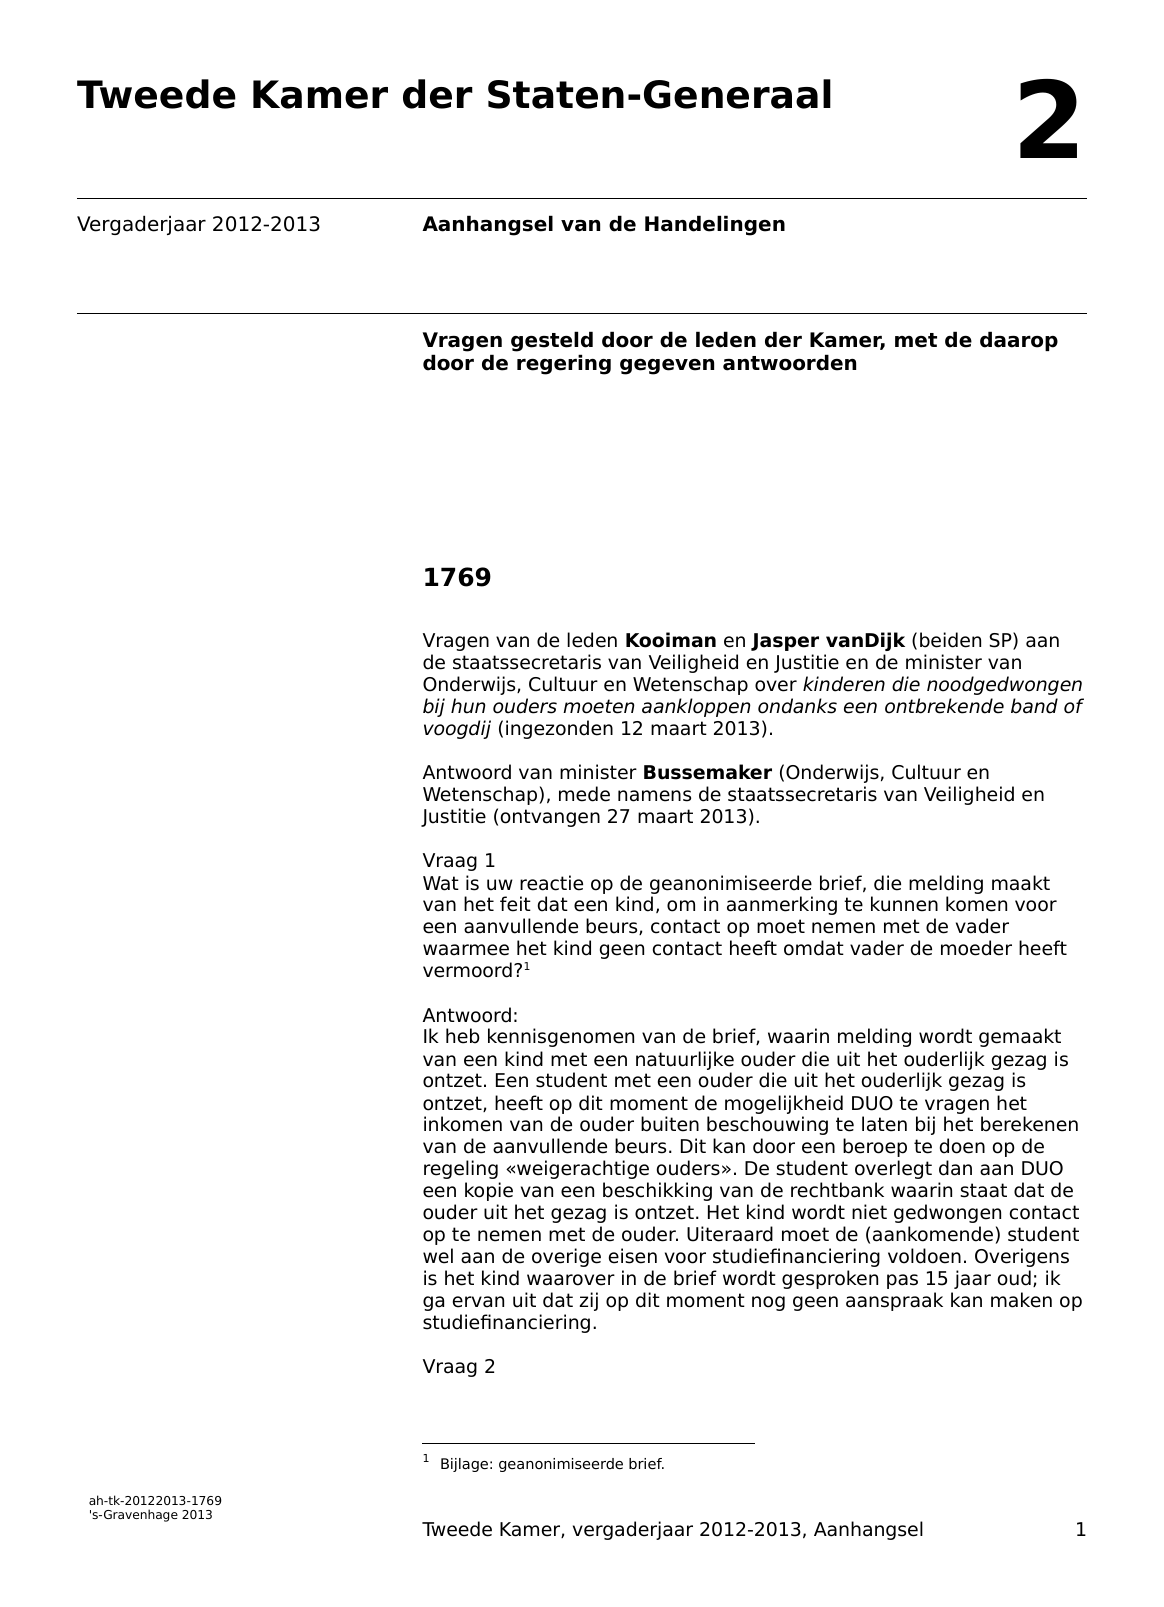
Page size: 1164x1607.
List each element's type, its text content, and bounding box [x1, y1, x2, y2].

text 1769 [422, 563, 1087, 592]
table_cell Aanhangsel van de Handelingen [422, 199, 1087, 313]
table_cell Vragen gesteld door de leden der Kamer, met de daarop door de regering gegeven antwoorden [422, 314, 1087, 375]
text Vragen van de leden Kooiman en Jasper vanDijk (beiden SP) aan de staatssecretaris van Veiligheid en Justitie en de minister van Onderwijs, Cultuur en Wetenschap over kinderen die noodgedwongen bij hun ouders moeten aankloppen ondanks een ontbrekende band of voogdij (ingezonden 12 maart 2013). [422, 630, 1087, 740]
table_cell [77, 314, 422, 375]
text Wat is uw reactie op de geanonimiseerde brief, die melding maakt van het feit dat een kind, om in aanmerking te kunnen komen voor een aanvullende beurs, contact op moet nemen met de vader waarmee het kind geen contact heeft omdat vader de moeder heeft vermoord? [422, 872, 1087, 982]
text Ik heb kennisgenomen van de brief, waarin melding wordt gemaakt van een kind met een natuurlijke ouder die uit het ouderlijk gezag is ontzet. Een student met een ouder die uit het ouderlijk gezag is ontzet, heeft op dit moment de mogelijkheid DUO te vragen het inkomen van de ouder buiten beschouwing te laten bij het berekenen van de aanvullende beurs. Dit kan door een beroep te doen op de regeling «weigerachtige ouders». De student overlegt dan aan DUO een kopie van een beschikking van de rechtbank waarin staat dat de ouder uit het gezag is ontzet. Het kind wordt niet gedwongen contact op te nemen met de ouder. Uiteraard moet de (aankomende) student wel aan de overige eisen voor studiefinanciering voldoen. Overigens is het kind waarover in de brief wordt gesproken pas 15 jaar oud; ik ga ervan uit dat zij op dit moment nog geen aanspraak kan maken op studiefinanciering. [422, 1026, 1087, 1334]
text Antwoord van minister Bussemaker (Onderwijs, Cultuur en Wetenschap), mede namens de staatssecretaris van Veiligheid en Justitie (ontvangen 27 maart 2013). [422, 762, 1087, 828]
table_header 2 [886, 59, 1087, 198]
text Vraag 1 [422, 850, 1087, 872]
text Vraag 2 [422, 1356, 1087, 1378]
table_cell Vergaderjaar 2012-2013 [77, 199, 422, 313]
text 's-Gravenhage 2013 [88, 1508, 323, 1522]
text Bijlage: geanonimiseerde brief. [422, 1452, 1087, 1474]
text Antwoord: [422, 1004, 1087, 1026]
table_header Tweede Kamer der Staten-Generaal [77, 59, 886, 198]
text ah-tk-20122013-1769 [88, 1494, 323, 1508]
